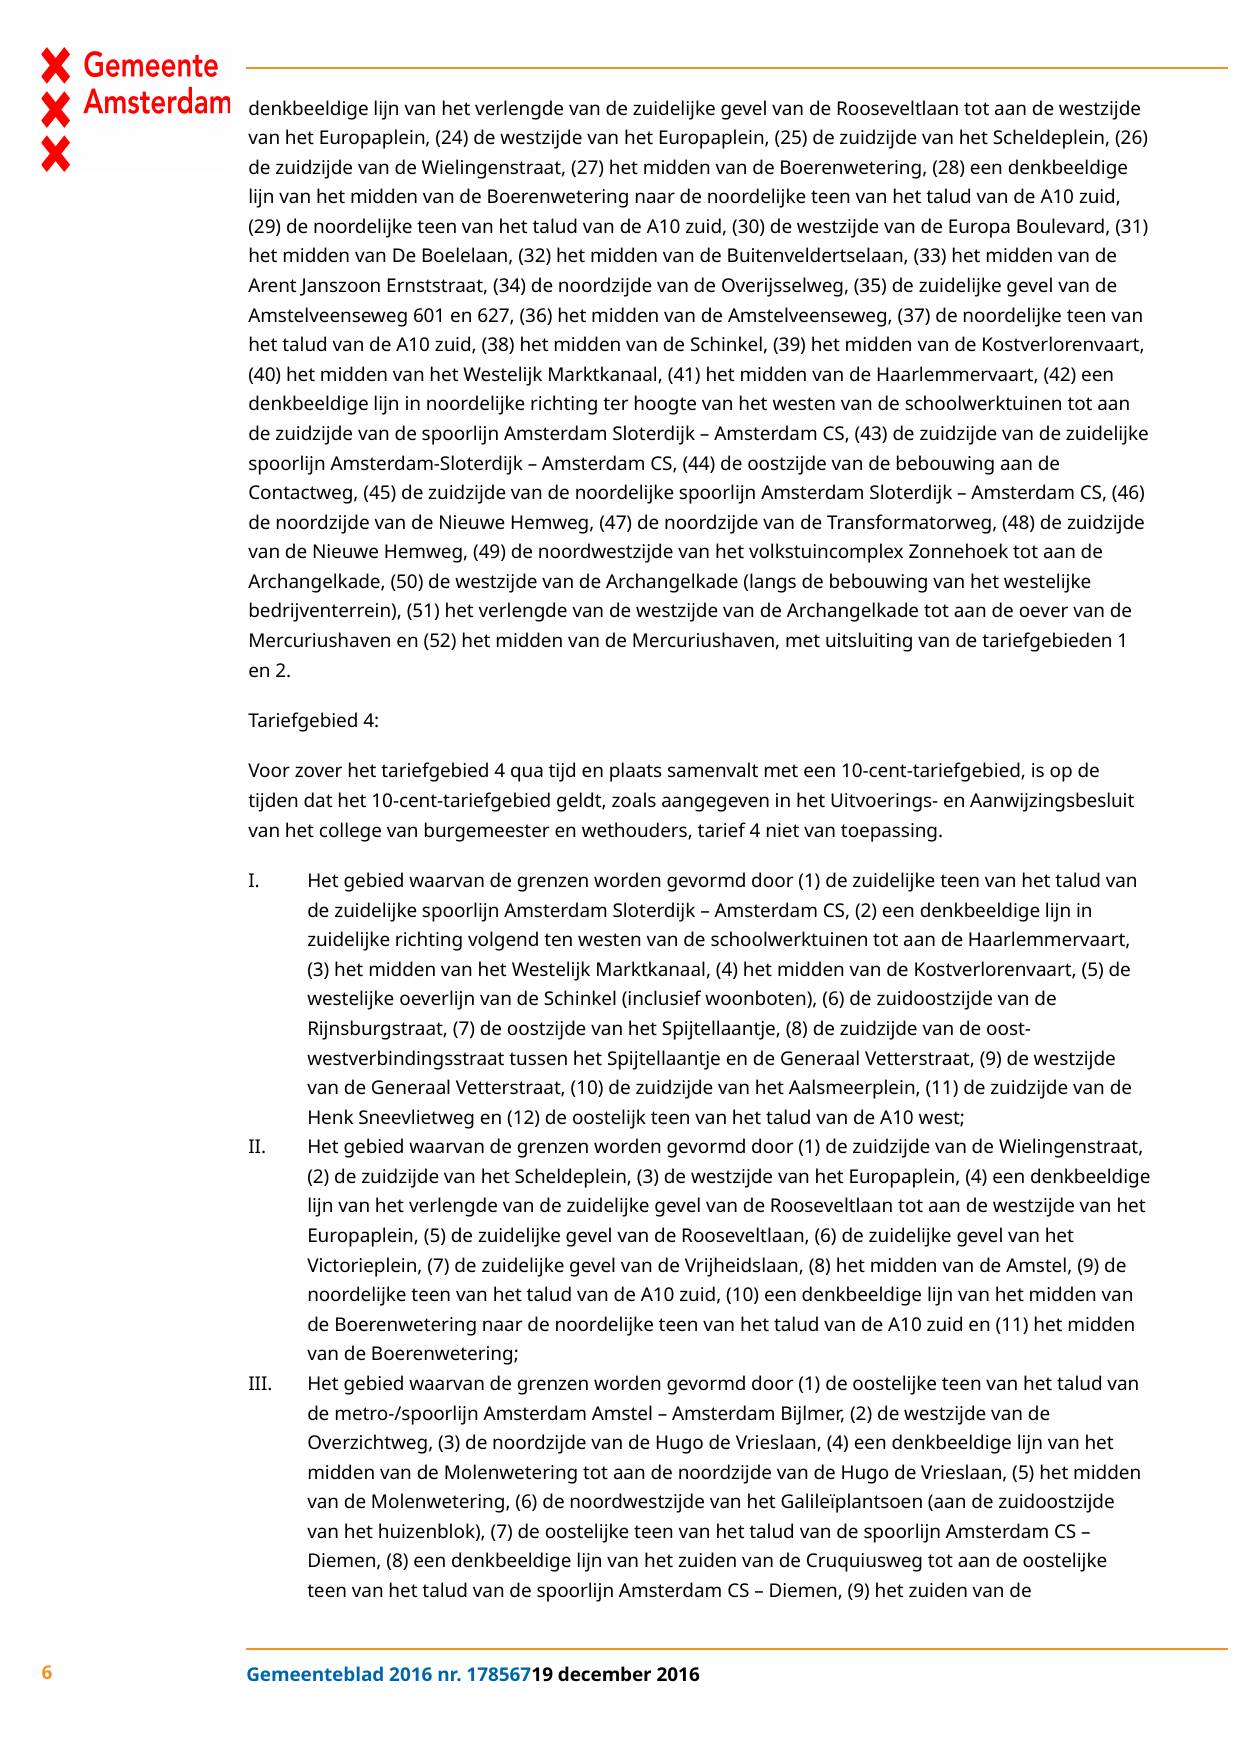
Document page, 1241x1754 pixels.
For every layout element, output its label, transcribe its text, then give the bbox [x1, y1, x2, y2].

text Tariefgebied 4: [248, 707, 1152, 733]
list Het gebied waarvan de grenzen worden gevormd door (1) de oostelijke teen van het talud van de metro-/spoorlijn Amsterdam Amstel – Amsterdam Bijlmer, (2) de westzijde van de Overzichtweg, (3) de noordzijde van de Hugo de Vrieslaan, (4) een denkbeeldige lijn van het midden van de Molenwetering tot aan de noordzijde van de Hugo de Vrieslaan, (5) het midden van de Molenwetering, (6) de noordwestzijde van het Galileïplantsoen (aan de zuidoostzijde van het huizenblok), (7) de oostelijke teen van het talud van de spoorlijn Amsterdam CS – Diemen, (8) een denkbeeldige lijn van het zuiden van de Cruquiusweg tot aan de oostelijke teen van het talud van de spoorlijn Amsterdam CS – Diemen, (9) het zuiden van de [248, 1370, 1152, 1603]
picture [41, 47, 231, 172]
text Voor zover het tariefgebied 4 qua tijd en plaats samenvalt met een 10-cent-tariefgebied, is op de tijden dat het 10-cent-tariefgebied geldt, zoals aangegeven in het Uitvoerings- en Aanwijzingsbesluit van het college van burgemeester en wethouders, tarief 4 niet van toepassing. [248, 758, 1152, 843]
list Het gebied waarvan de grenzen worden gevormd door (1) de zuidelijke teen van het talud van de zuidelijke spoorlijn Amsterdam Sloterdijk – Amsterdam CS, (2) een denkbeeldige lijn in zuidelijke richting volgend ten westen van de schoolwerktuinen tot aan de Haarlemmervaart, (3) het midden van het Westelijk Marktkanaal, (4) het midden van de Kostverlorenvaart, (5) de westelijke oeverlijn van de Schinkel (inclusief woonboten), (6) de zuidoostzijde van de Rijnsburgstraat, (7) de oostzijde van het Spijtellaantje, (8) de zuidzijde van de oost-westverbindingsstraat tussen het Spijtellaantje en de Generaal Vetterstraat, (9) de westzijde van de Generaal Vetterstraat, (10) de zuidzijde van het Aalsmeerplein, (11) de zuidzijde van de Henk Sneevlietweg en (12) de oostelijk teen van het talud van de A10 west; [248, 867, 1152, 1130]
list Het gebied waarvan de grenzen worden gevormd door (1) de zuidzijde van de Wielingenstraat, (2) de zuidzijde van het Scheldeplein, (3) de westzijde van het Europaplein, (4) een denkbeeldige lijn van het verlengde van de zuidelijke gevel van de Rooseveltlaan tot aan de westzijde van het Europaplein, (5) de zuidelijke gevel van de Rooseveltlaan, (6) de zuidelijke gevel van het Victorieplein, (7) de zuidelijke gevel van de Vrijheidslaan, (8) het midden van de Amstel, (9) de noordelijke teen van het talud van de A10 zuid, (10) een denkbeeldige lijn van het midden van de Boerenwetering naar de noordelijke teen van het talud van de A10 zuid en (11) het midden van de Boerenwetering; [248, 1133, 1152, 1366]
text denkbeeldige lijn van het verlengde van de zuidelijke gevel van de Rooseveltlaan tot aan de westzijde van het Europaplein, (24) de westzijde van het Europaplein, (25) de zuidzijde van het Scheldeplein, (26) de zuidzijde van de Wielingenstraat, (27) het midden van de Boerenwetering, (28) een denkbeeldige lijn van het midden van de Boerenwetering naar de noordelijke teen van het talud van de A10 zuid, (29) de noordelijke teen van het talud van de A10 zuid, (30) de westzijde van de Europa Boulevard, (31) het midden van De Boelelaan, (32) het midden van de Buitenveldertselaan, (33) het midden van de Arent Janszoon Ernststraat, (34) de noordzijde van de Overijsselweg, (35) de zuidelijke gevel van de Amstelveenseweg 601 en 627, (36) het midden van de Amstelveenseweg, (37) de noordelijke teen van het talud van de A10 zuid, (38) het midden van de Schinkel, (39) het midden van de Kostverlorenvaart, (40) het midden van het Westelijk Marktkanaal, (41) het midden van de Haarlemmervaart, (42) een denkbeeldige lijn in noordelijke richting ter hoogte van het westen van de schoolwerktuinen tot aan de zuidzijde van de spoorlijn Amsterdam Sloterdijk – Amsterdam CS, (43) de zuidzijde van de zuidelijke spoorlijn Amsterdam-Sloterdijk – Amsterdam CS, (44) de oostzijde van de bebouwing aan de Contactweg, (45) de zuidzijde van de noordelijke spoorlijn Amsterdam Sloterdijk – Amsterdam CS, (46) de noordzijde van de Nieuwe Hemweg, (47) de noordzijde van de Transformatorweg, (48) de zuidzijde van de Nieuwe Hemweg, (49) de noordwestzijde van het volkstuincomplex Zonnehoek tot aan de Archangelkade, (50) de westzijde van de Archangelkade (langs de bebouwing van het westelijke bedrijventerrein), (51) het verlengde van de westzijde van de Archangelkade tot aan de oever van de Mercuriushaven en (52) het midden van de Mercuriushaven, met uitsluiting van de tariefgebieden 1 en 2. [248, 95, 1152, 683]
